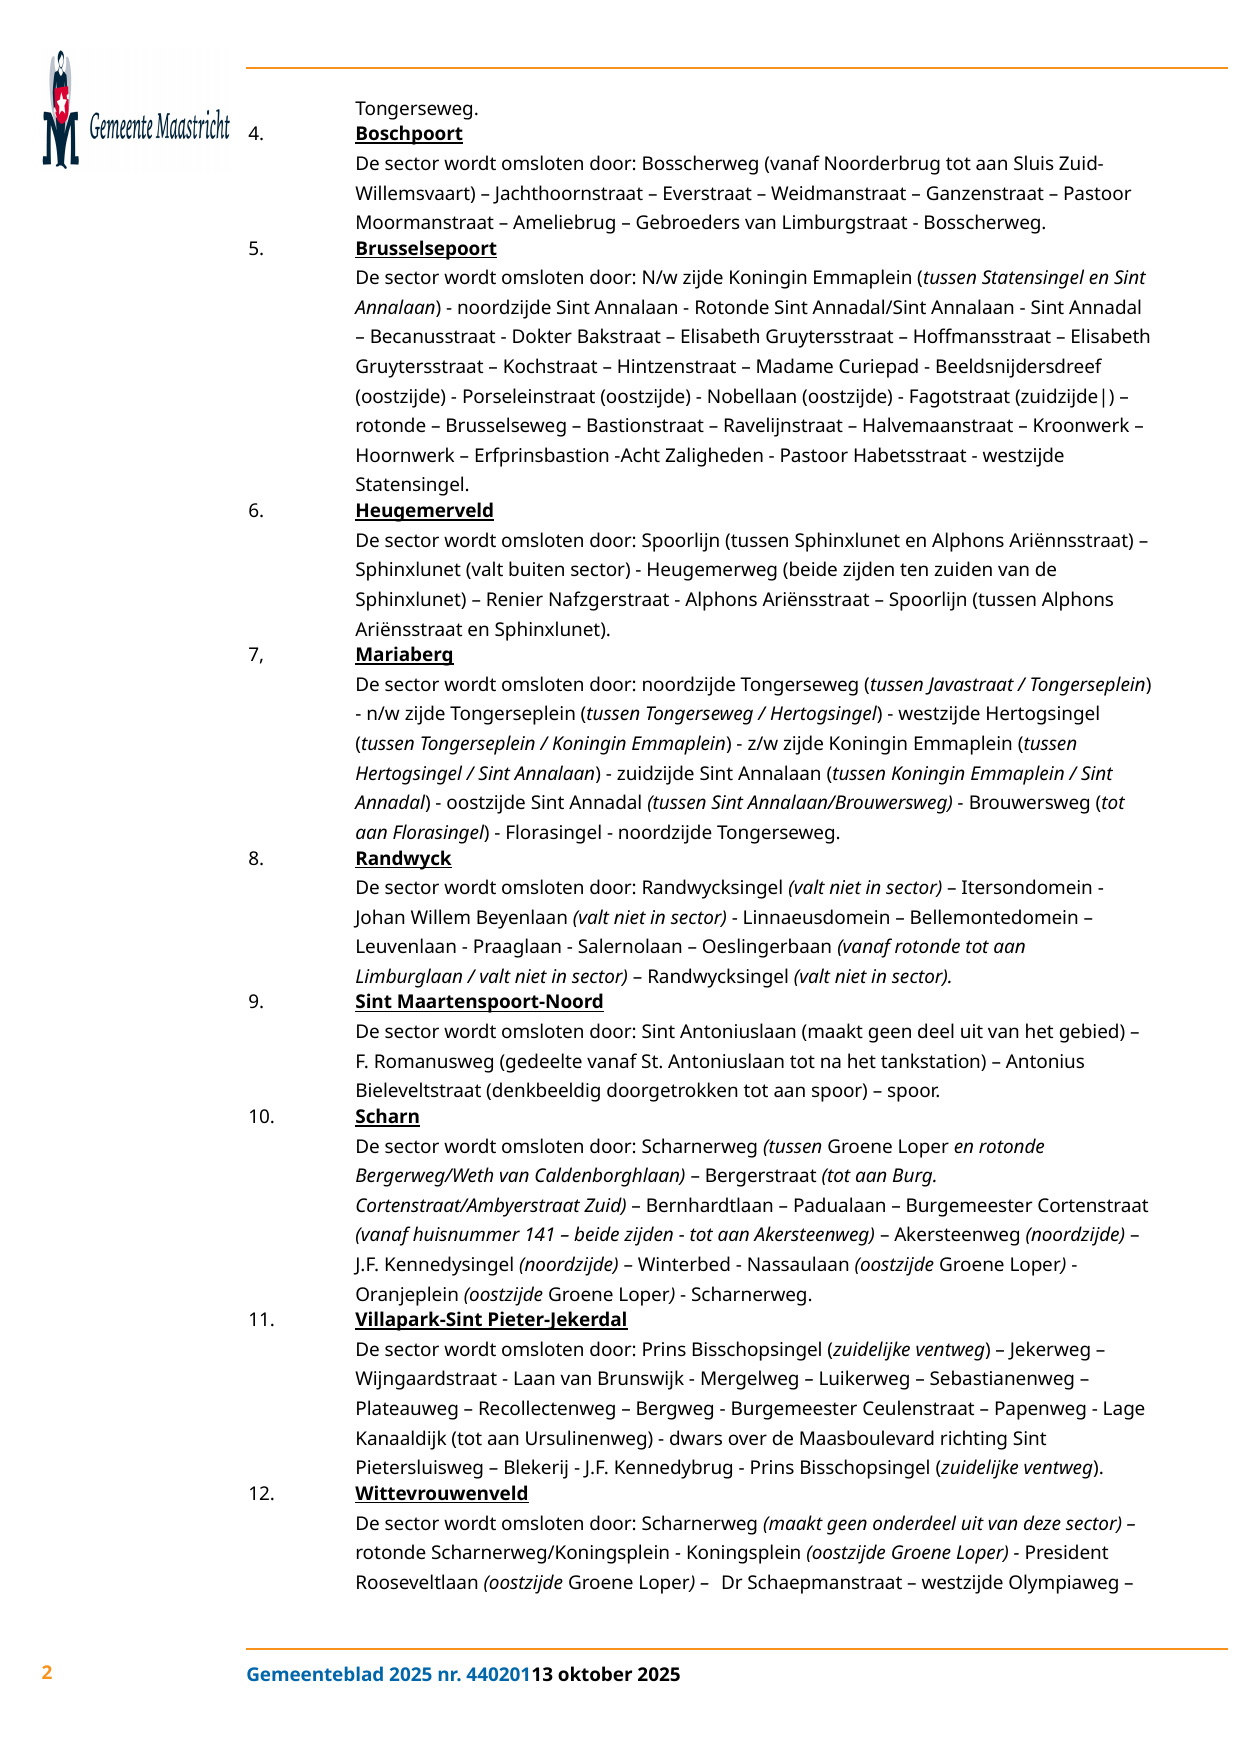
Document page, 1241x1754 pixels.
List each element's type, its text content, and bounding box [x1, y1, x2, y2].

table_cell 11. [248, 1306, 355, 1480]
table_cell [248, 95, 355, 121]
table_cell 4. [248, 121, 355, 235]
table_cell Mariaberg De sector wordt omsloten door: noordzijde Tongerseweg (tussen Javastraat / Tongerseplein) - n/w zijde Tongerseplein (tussen Tongerseweg / Hertogsingel) - westzijde Hertogsingel (tussen Tongerseplein / Koningin Emmaplein) - z/w zijde Koningin Emmaplein (tussen Hertogsingel / Sint Annalaan) - zuidzijde Sint Annalaan (tussen Koningin Emmaplein / Sint Annadal) - oostzijde Sint Annadal (tussen Sint Annalaan/Brouwersweg) - Brouwersweg (tot aan Florasingel) - Florasingel - noordzijde Tongerseweg. [355, 641, 1152, 845]
table_cell Heugemerveld De sector wordt omsloten door: Spoorlijn (tussen Sphinxlunet en Alphons Ariënnsstraat) – Sphinxlunet (valt buiten sector) - Heugemerweg (beide zijden ten zuiden van de Sphinxlunet) – Renier Nafzgerstraat - Alphons Ariënsstraat – Spoorlijn (tussen Alphons Ariënsstraat en Sphinxlunet). [355, 498, 1152, 641]
table_cell Sint Maartenspoort-Noord De sector wordt omsloten door: Sint Antoniuslaan (maakt geen deel uit van het gebied) – F. Romanusweg (gedeelte vanaf St. Antoniuslaan tot na het tankstation) – Antonius Bieleveltstraat (denkbeeldig doorgetrokken tot aan spoor) – spoor. [355, 989, 1152, 1103]
table_cell Villapark-Sint Pieter-Jekerdal De sector wordt omsloten door: Prins Bisschopsingel (zuidelijke ventweg) – Jekerweg – Wijngaardstraat - Laan van Brunswijk - Mergelweg – Luikerweg – Sebastianenweg –Plateauweg – Recollectenweg – Bergweg - Burgemeester Ceulenstraat – Papenweg - Lage Kanaaldijk (tot aan Ursulinenweg) - dwars over de Maasboulevard richting Sint Pietersluisweg – Blekerij - J.F. Kennedybrug - Prins Bisschopsingel (zuidelijke ventweg). [355, 1306, 1152, 1480]
table_cell 5. [248, 235, 355, 497]
table_cell Boschpoort De sector wordt omsloten door: Bosscherweg (vanaf Noorderbrug tot aan Sluis Zuid-Willemsvaart) – Jachthoornstraat – Everstraat – Weidmanstraat – Ganzenstraat – Pastoor Moormanstraat – Ameliebrug – Gebroeders van Limburgstraat - Bosscherweg. [355, 121, 1152, 235]
table_cell Scharn De sector wordt omsloten door: Scharnerweg (tussen Groene Loper en rotonde Bergerweg/Weth van Caldenborghlaan) – Bergerstraat (tot aan Burg. Cortenstraat/Ambyerstraat Zuid) – Bernhardtlaan – Padualaan – Burgemeester Cortenstraat (vanaf huisnummer 141 – beide zijden - tot aan Akersteenweg) – Akersteenweg (noordzijde) – J.F. Kennedysingel (noordzijde) – Winterbed - Nassaulaan (oostzijde Groene Loper) - Oranjeplein (oostzijde Groene Loper) - Scharnerweg. [355, 1103, 1152, 1306]
table_cell 6. [248, 498, 355, 641]
table_cell 10. [248, 1103, 355, 1306]
table_cell Randwyck De sector wordt omsloten door: Randwycksingel (valt niet in sector) – Itersondomein - Johan Willem Beyenlaan (valt niet in sector) - Linnaeusdomein – Bellemontedomein – Leuvenlaan - Praaglaan - Salernolaan – Oeslingerbaan (vanaf rotonde tot aan Limburglaan / valt niet in sector) – Randwycksingel (valt niet in sector). [355, 845, 1152, 989]
table_cell Tongerseweg. [355, 95, 1152, 121]
table_cell 9. [248, 989, 355, 1103]
table_cell 12. [248, 1480, 355, 1594]
table_cell Wittevrouwenveld De sector wordt omsloten door: Scharnerweg (maakt geen onderdeel uit van deze sector) – rotonde Scharnerweg/Koningsplein - Koningsplein (oostzijde Groene Loper) - President Rooseveltlaan (oostzijde Groene Loper) – Dr Schaepmanstraat – westzijde Olympiaweg – [355, 1480, 1152, 1594]
table_cell Brusselsepoort De sector wordt omsloten door: N/w zijde Koningin Emmaplein (tussen Statensingel en Sint Annalaan) - noordzijde Sint Annalaan - Rotonde Sint Annadal/Sint Annalaan - Sint Annadal – Becanusstraat - Dokter Bakstraat – Elisabeth Gruytersstraat – Hoffmansstraat – Elisabeth Gruytersstraat – Kochstraat – Hintzenstraat – Madame Curiepad - Beeldsnijdersdreef (oostzijde) - Porseleinstraat (oostzijde) - Nobellaan (oostzijde) - Fagotstraat (zuidzijde|) –rotonde – Brusselseweg – Bastionstraat – Ravelijnstraat – Halvemaanstraat – Kroonwerk – Hoornwerk – Erfprinsbastion -Acht Zaligheden - Pastoor Habetsstraat - westzijde Statensingel. [355, 235, 1152, 497]
table_cell 8. [248, 845, 355, 989]
table_cell 7, [248, 641, 355, 845]
picture [41, 47, 231, 172]
